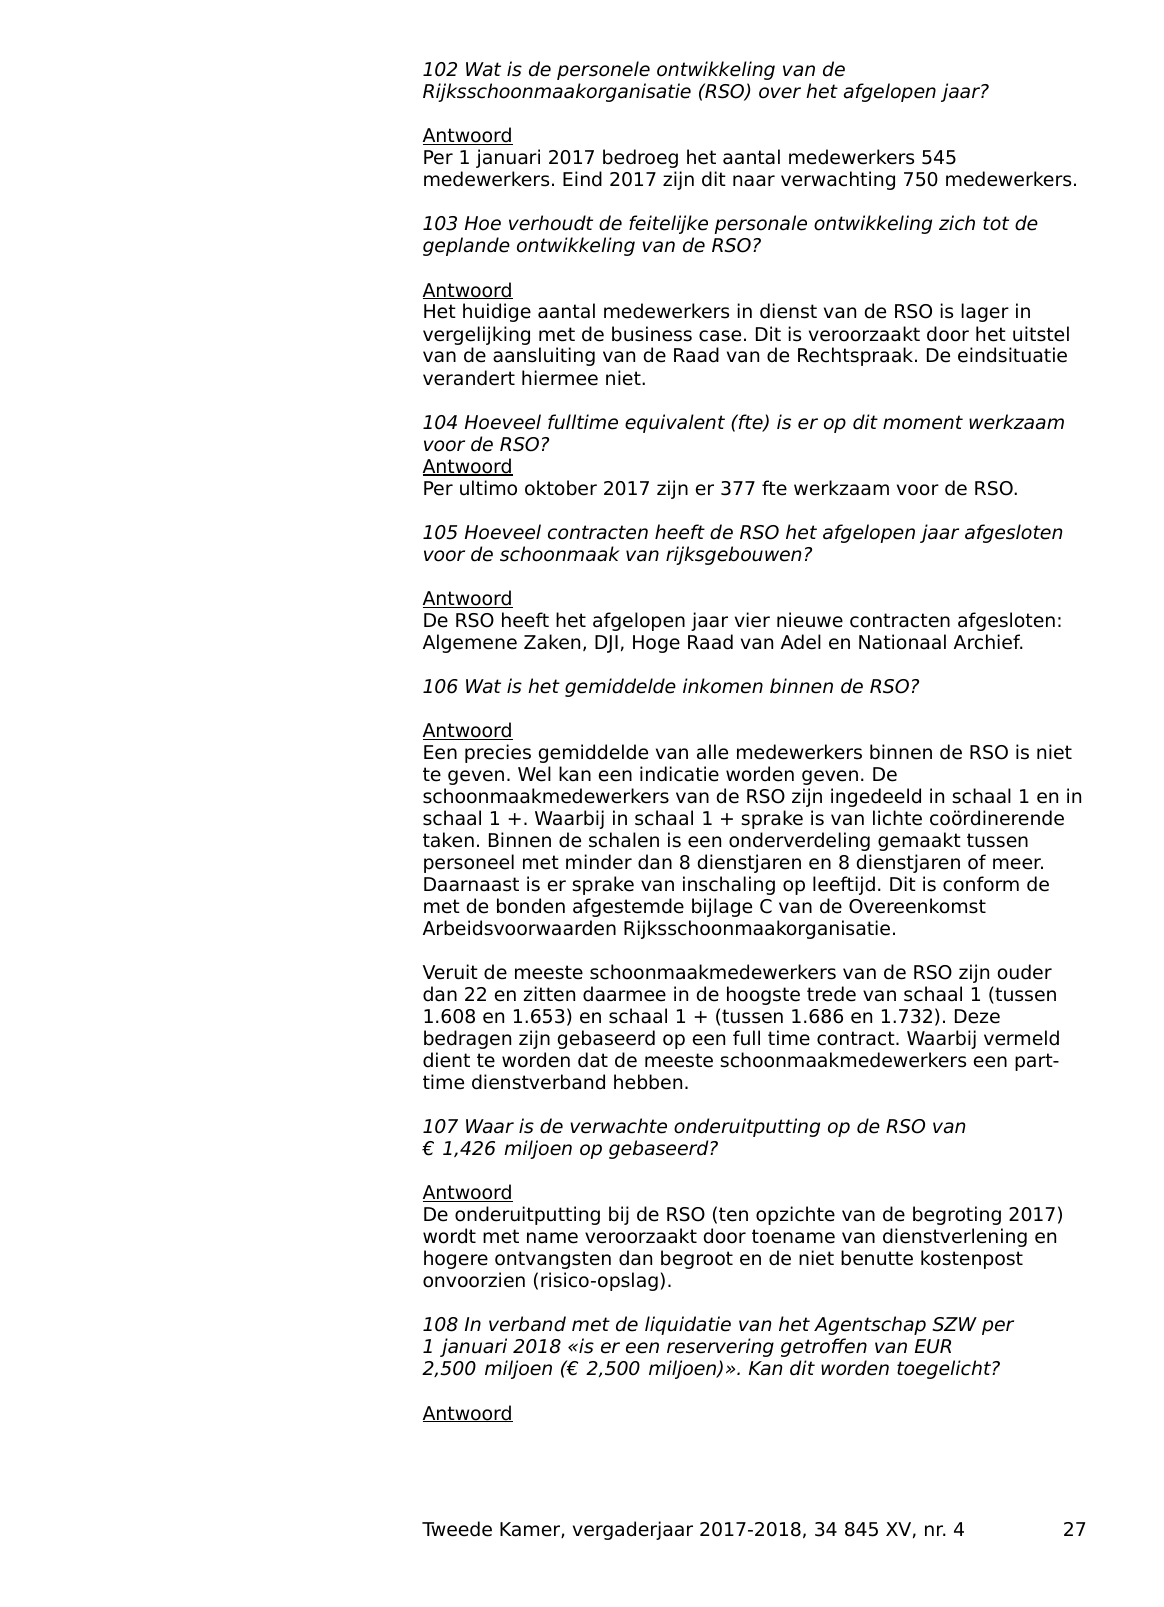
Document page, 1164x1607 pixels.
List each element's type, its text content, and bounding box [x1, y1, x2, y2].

text De onderuitputting bij de RSO (ten opzichte van de begroting 2017) wordt met name veroorzaakt door toename van dienstverlening en hogere ontvangsten dan begroot en de niet benutte kostenpost onvoorzien (risico-opslag). [422, 1204, 1087, 1292]
text 108 In verband met de liquidatie van het Agentschap SZW per 1 januari 2018 «is er een reservering getroffen van EUR 2,500 miljoen (€ 2,500 miljoen)». Kan dit worden toegelicht? [422, 1314, 1087, 1380]
text 103 Hoe verhoudt de feitelijke personale ontwikkeling zich tot de geplande ontwikkeling van de RSO? [422, 213, 1087, 257]
text 102 Wat is de personele ontwikkeling van de Rijksschoonmaakorganisatie (RSO) over het afgelopen jaar? [422, 59, 1087, 103]
text De RSO heeft het afgelopen jaar vier nieuwe contracten afgesloten: Algemene Zaken, DJI, Hoge Raad van Adel en Nationaal Archief. [422, 610, 1087, 654]
text Antwoord [422, 125, 1087, 147]
text 107 Waar is de verwachte onderuitputting op de RSO van € 1,426 miljoen op gebaseerd? [422, 1116, 1087, 1160]
text Een precies gemiddelde van alle medewerkers binnen de RSO is niet te geven. Wel kan een indicatie worden geven. De schoonmaakmedewerkers van de RSO zijn ingedeeld in schaal 1 en in schaal 1 +. Waarbij in schaal 1 + sprake is van lichte coördinerende taken. Binnen de schalen is een onderverdeling gemaakt tussen personeel met minder dan 8 dienstjaren en 8 dienstjaren of meer. Daarnaast is er sprake van inschaling op leeftijd. Dit is conform de met de bonden afgestemde bijlage C van de Overeenkomst Arbeidsvoorwaarden Rijksschoonmaakorganisatie. [422, 742, 1087, 940]
text Antwoord [422, 456, 1087, 477]
text 106 Wat is het gemiddelde inkomen binnen de RSO? [422, 676, 1087, 698]
text Veruit de meeste schoonmaakmedewerkers van de RSO zijn ouder dan 22 en zitten daarmee in de hoogste trede van schaal 1 (tussen 1.608 en 1.653) en schaal 1 + (tussen 1.686 en 1.732). Deze bedragen zijn gebaseerd op een full time contract. Waarbij vermeld dient te worden dat de meeste schoonmaakmedewerkers een part-time dienstverband hebben. [422, 962, 1087, 1094]
text Antwoord [422, 279, 1087, 301]
text 105 Hoeveel contracten heeft de RSO het afgelopen jaar afgesloten voor de schoonmaak van rijksgebouwen? [422, 522, 1087, 566]
text Per ultimo oktober 2017 zijn er 377 fte werkzaam voor de RSO. [422, 477, 1087, 499]
text Antwoord [422, 1402, 1087, 1424]
text Per 1 januari 2017 bedroeg het aantal medewerkers 545 medewerkers. Eind 2017 zijn dit naar verwachting 750 medewerkers. [422, 147, 1087, 191]
text Het huidige aantal medewerkers in dienst van de RSO is lager in vergelijking met de business case. Dit is veroorzaakt door het uitstel van de aansluiting van de Raad van de Rechtspraak. De eindsituatie verandert hiermee niet. [422, 301, 1087, 389]
text Antwoord [422, 1182, 1087, 1204]
text 104 Hoeveel fulltime equivalent (fte) is er op dit moment werkzaam voor de RSO? [422, 412, 1087, 456]
text Antwoord [422, 588, 1087, 610]
text Antwoord [422, 720, 1087, 742]
